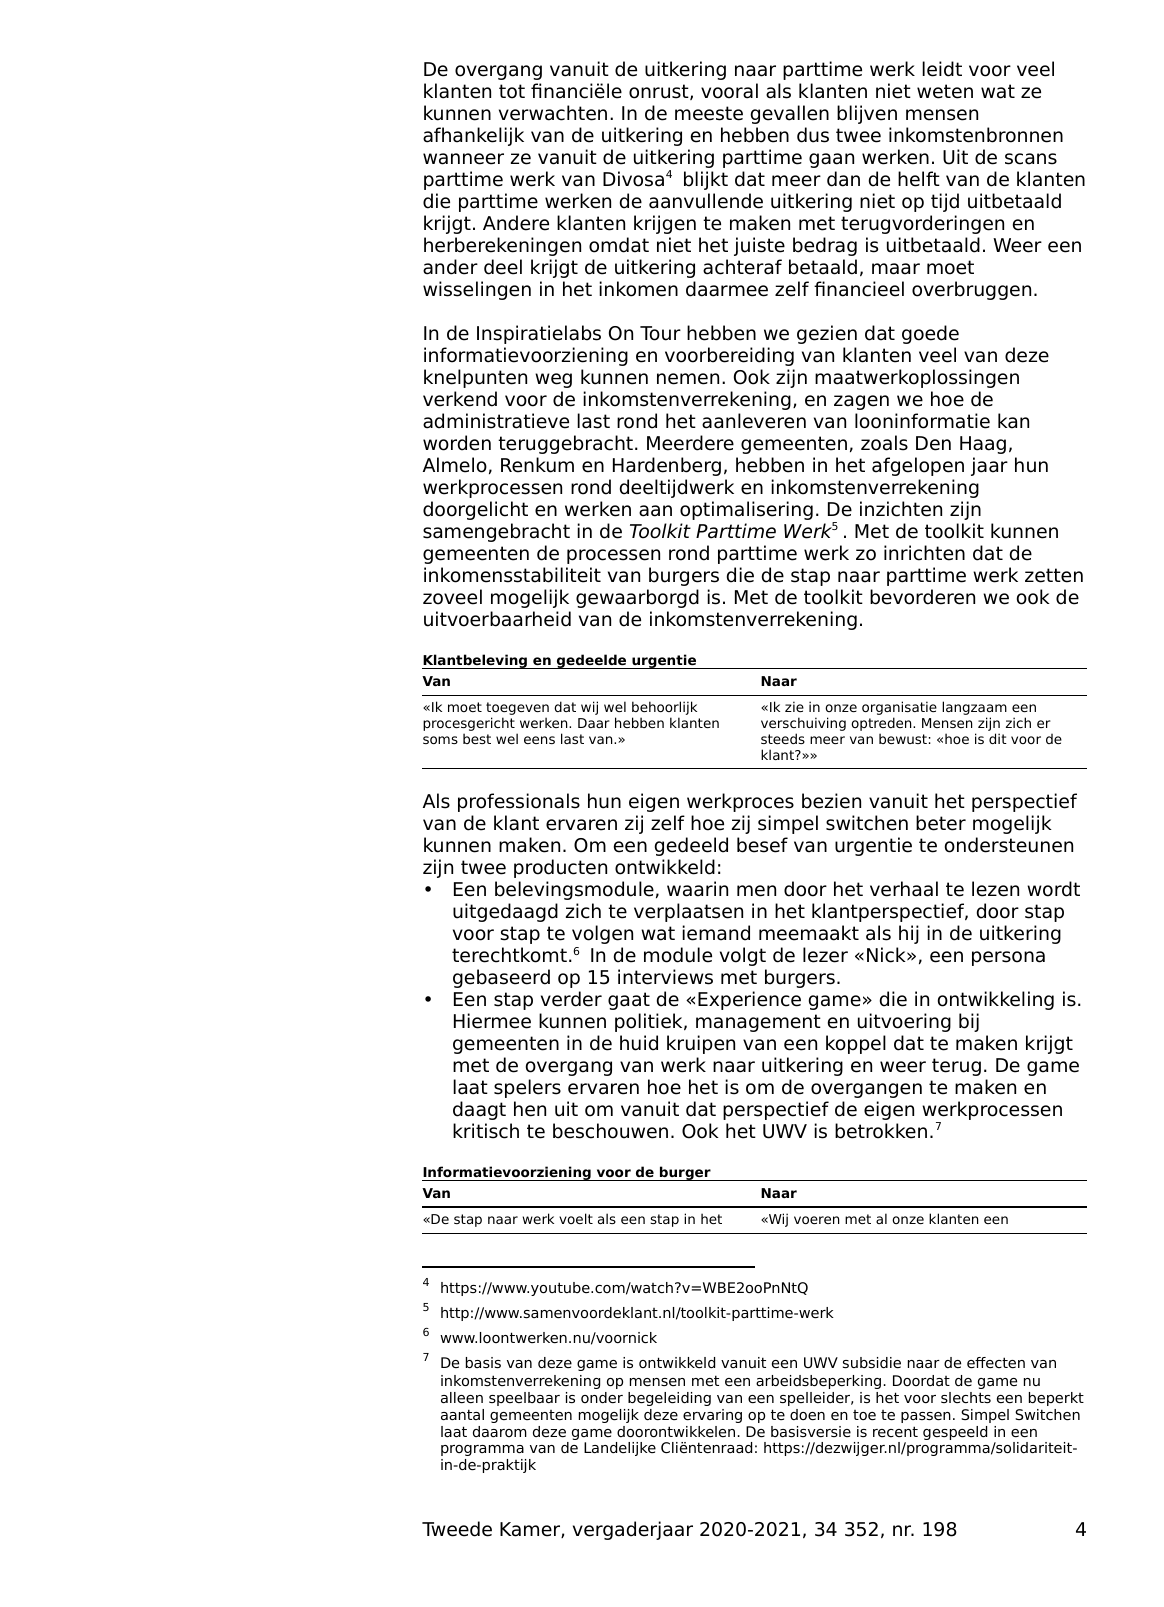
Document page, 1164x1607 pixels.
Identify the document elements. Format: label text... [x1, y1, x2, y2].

table_cell Naar [754, 669, 1087, 694]
text In de Inspiratielabs On Tour hebben we gezien dat goede informatievoorziening en voorbereiding van klanten veel van deze knelpunten weg kunnen nemen. Ook zijn maatwerkoplossingen verkend voor de inkomstenverrekening, en zagen we hoe de administratieve last rond het aanleveren van looninformatie kan worden teruggebracht. Meerdere gemeenten, zoals Den Haag, Almelo, Renkum en Hardenberg, hebben in het afgelopen jaar hun werkprocessen rond deeltijdwerk en inkomstenverrekening doorgelicht en werken aan optimalisering. De inzichten zijn samengebracht in de Toolkit Parttime Werk. Met de toolkit kunnen gemeenten de processen rond parttime werk zo inrichten dat de inkomensstabiliteit van burgers die de stap naar parttime werk zetten zoveel mogelijk gewaarborgd is. Met de toolkit bevorderen we ook de uitvoerbaarheid van de inkomstenverrekening. [422, 323, 1087, 631]
table_cell Van [422, 669, 754, 694]
table_cell Van [422, 1181, 754, 1206]
table_cell «Ik zie in onze organisatie langzaam een verschuiving optreden. Mensen zijn zich er steeds meer van bewust: «hoe is dit voor de klant?»» [754, 696, 1087, 768]
text • Een belevingsmodule, waarin men door het verhaal te lezen wordt uitgedaagd zich te verplaatsen in het klantperspectief, door stap voor stap te volgen wat iemand meemaakt als hij in de uitkering terechtkomt. In de module volgt de lezer «Nick», een persona gebaseerd op 15 interviews met burgers. [422, 879, 1087, 989]
table_header Klantbeleving en gedeelde urgentie [422, 653, 1087, 668]
text https://www.youtube.com/watch?v=WBE2ooPnNtQ [422, 1276, 1087, 1298]
text Als professionals hun eigen werkproces bezien vanuit het perspectief van de klant ervaren zij zelf hoe zij simpel switchen beter mogelijk kunnen maken. Om een gedeeld besef van urgentie te ondersteunen zijn twee producten ontwikkeld: [422, 791, 1087, 879]
text De overgang vanuit de uitkering naar parttime werk leidt voor veel klanten tot financiële onrust, vooral als klanten niet weten wat ze kunnen verwachten. In de meeste gevallen blijven mensen afhankelijk van de uitkering en hebben dus twee inkomstenbronnen wanneer ze vanuit de uitkering parttime gaan werken. Uit de scans parttime werk van Divosa blijkt dat meer dan de helft van de klanten die parttime werken de aanvullende uitkering niet op tijd uitbetaald krijgt. Andere klanten krijgen te maken met terugvorderingen en herberekeningen omdat niet het juiste bedrag is uitbetaald. Weer een ander deel krijgt de uitkering achteraf betaald, maar moet wisselingen in het inkomen daarmee zelf financieel overbruggen. [422, 59, 1087, 301]
text http://www.samenvoordeklant.nl/toolkit-parttime-werk [422, 1301, 1087, 1323]
table_header Informatievoorziening voor de burger [422, 1165, 1087, 1180]
table_cell «Ik moet toegeven dat wij wel behoorlijk procesgericht werken. Daar hebben klanten soms best wel eens last van.» [422, 696, 754, 768]
text • Een stap verder gaat de «Experience game» die in ontwikkeling is. Hiermee kunnen politiek, management en uitvoering bij gemeenten in de huid kruipen van een koppel dat te maken krijgt met de overgang van werk naar uitkering en weer terug. De game laat spelers ervaren hoe het is om de overgangen te maken en daagt hen uit om vanuit dat perspectief de eigen werkprocessen kritisch te beschouwen. Ook het UWV is betrokken. [422, 989, 1087, 1143]
text De basis van deze game is ontwikkeld vanuit een UWV subsidie naar de effecten van inkomstenverrekening op mensen met een arbeidsbeperking. Doordat de game nu alleen speelbaar is onder begeleiding van een spelleider, is het voor slechts een beperkt aantal gemeenten mogelijk deze ervaring op te doen en toe te passen. Simpel Switchen laat daarom deze game doorontwikkelen. De basisversie is recent gespeeld in een programma van de Landelijke Cliëntenraad: https://dezwijger.nl/programma/solidariteit-in-de-praktijk [422, 1351, 1087, 1474]
table_cell Naar [754, 1181, 1087, 1206]
table_cell «De stap naar werk voelt als een stap in het [422, 1208, 754, 1233]
table_cell «Wij voeren met al onze klanten een [754, 1208, 1087, 1233]
text www.loontwerken.nu/voornick [422, 1326, 1087, 1348]
